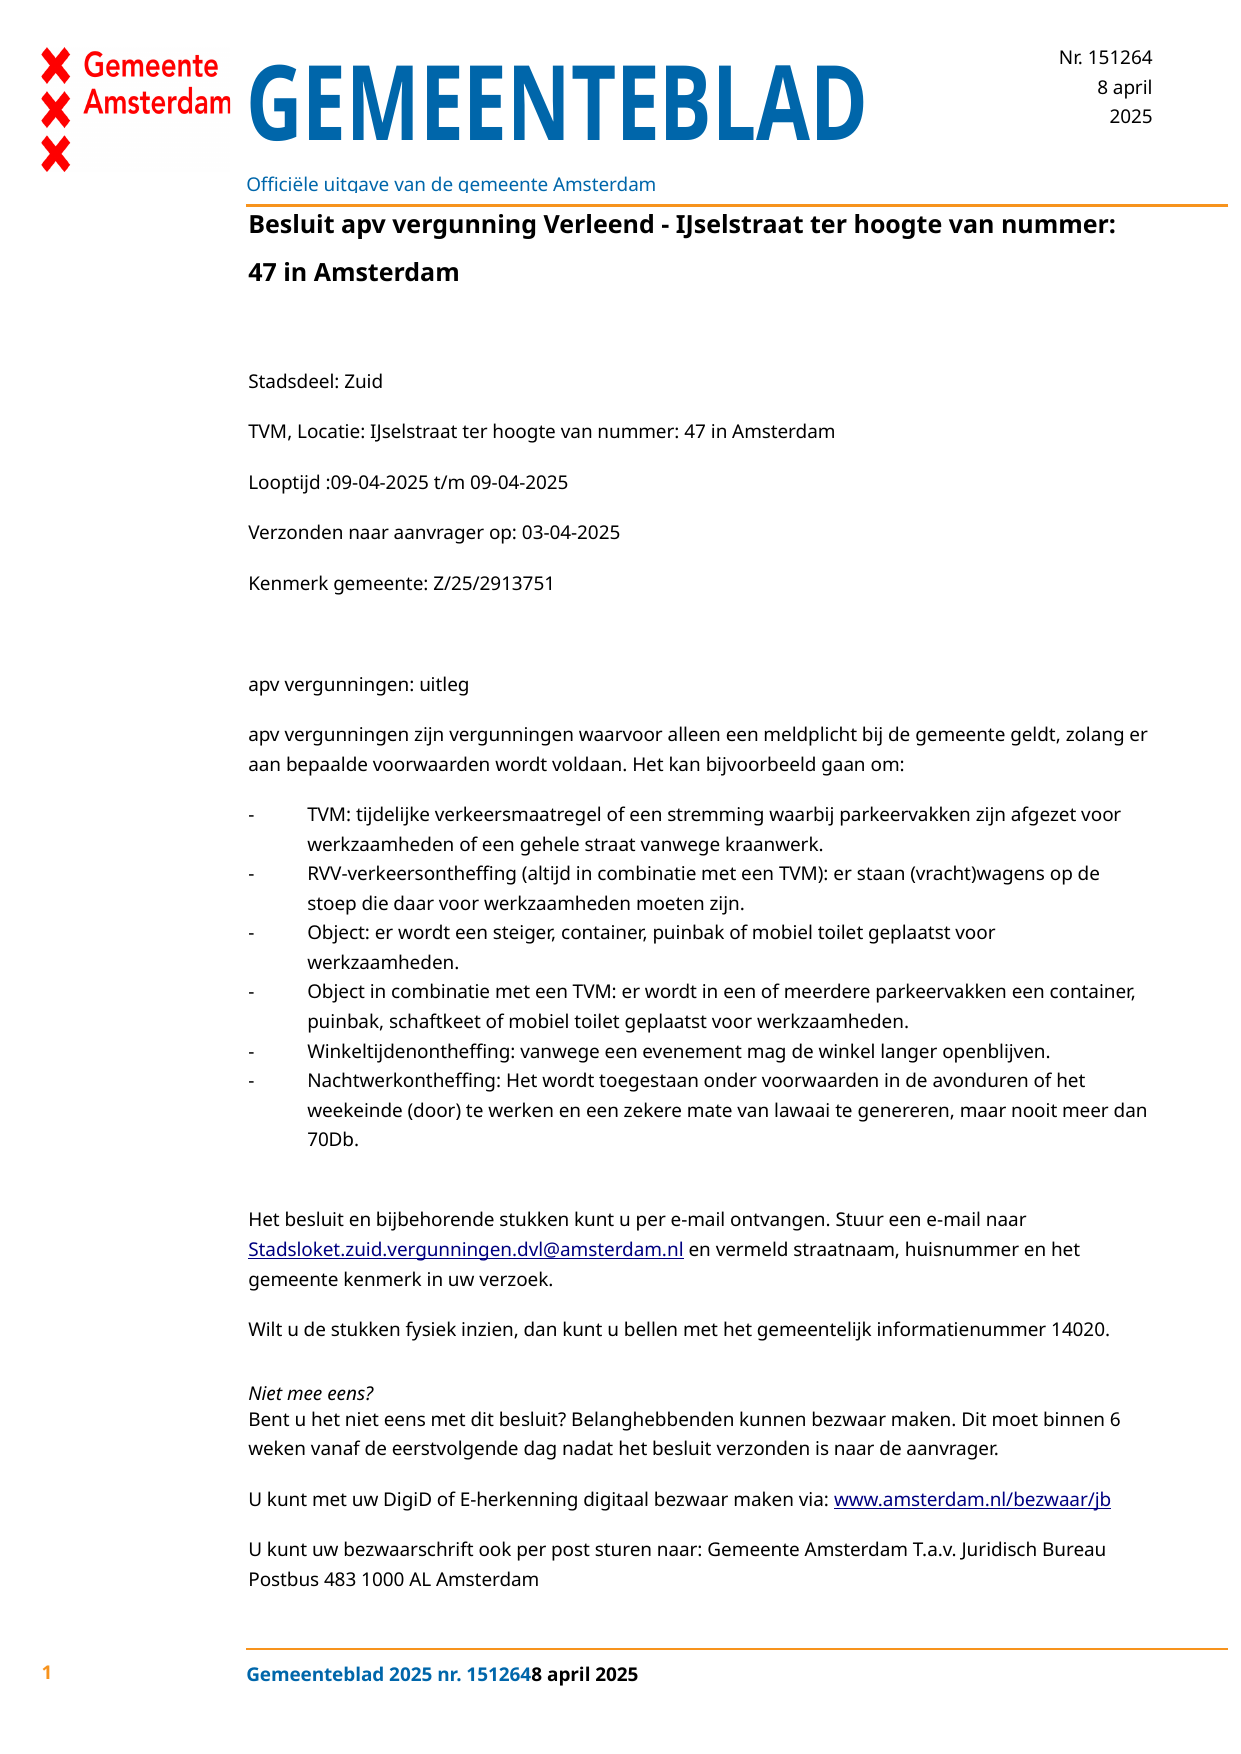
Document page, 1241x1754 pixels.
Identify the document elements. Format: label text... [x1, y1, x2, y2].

list TVM: tijdelijke verkeersmaatregel of een stremming waarbij parkeervakken zijn afgezet voor werkzaamheden of een gehele straat vanwege kraanwerk. [248, 801, 1152, 857]
text Kenmerk gemeente: Z/25/2913751 [248, 570, 1152, 596]
text Het besluit en bijbehorende stukken kunt u per e-mail ontvangen. Stuur een e-mail naar Stadsloket.zuid.vergunningen.dvl@amsterdam.nl en vermeld straatnaam, huisnummer en het gemeente kenmerk in uw verzoek. [248, 1207, 1152, 1292]
list RVV-verkeersontheffing (altijd in combinatie met een TVM): er staan (vracht)wagens op de stoep die daar voor werkzaamheden moeten zijn. [248, 860, 1152, 916]
text Niet mee eens? [248, 1380, 1152, 1406]
text apv vergunningen zijn vergunningen waarvoor alleen een meldplicht bij de gemeente geldt, zolang er aan bepaalde voorwaarden wordt voldaan. Het kan bijvoorbeeld gaan om: [248, 721, 1152, 777]
text apv vergunningen: uitleg [248, 671, 1152, 697]
text U kunt uw bezwaarschrift ook per post sturen naar: Gemeente Amsterdam T.a.v. Juridisch Bureau Postbus 483 1000 AL Amsterdam [248, 1536, 1152, 1592]
text Looptijd :09-04-2025 t/m 09-04-2025 [248, 469, 1152, 495]
text Verzonden naar aanvrager op: 03-04-2025 [248, 519, 1152, 545]
text Bent u het niet eens met dit besluit? Belanghebbenden kunnen bezwaar maken. Dit moet binnen 6 weken vanaf de eerstvolgende dag nadat het besluit verzonden is naar de aanvrager. [248, 1406, 1152, 1461]
text Wilt u de stukken fysiek inzien, dan kunt u bellen met het gemeentelijk informatienummer 14020. [248, 1316, 1152, 1342]
list Winkeltijdenontheffing: vanwege een evenement mag de winkel langer openblijven. [248, 1038, 1152, 1064]
text Besluit apv vergunning Verleend - IJselstraat ter hoogte van nummer: 47 in Amsterdam [248, 207, 1152, 288]
picture [41, 47, 231, 172]
list Nachtwerkontheffing: Het wordt toegestaan onder voorwaarden in de avonduren of het weekeinde (door) te werken en een zekere mate van lawaai te genereren, maar nooit meer dan 70Db. [248, 1067, 1152, 1152]
text U kunt met uw DigiD of E-herkenning digitaal bezwaar maken via: www.amsterdam.nl/bezwaar/jb [248, 1486, 1152, 1512]
text Stadsdeel: Zuid [248, 368, 1152, 394]
text TVM, Locatie: IJselstraat ter hoogte van nummer: 47 in Amsterdam [248, 419, 1152, 444]
list Object: er wordt een steiger, container, puinbak of mobiel toilet geplaatst voor werkzaamheden. [248, 919, 1152, 975]
list Object in combinatie met een TVM: er wordt in een of meerdere parkeervakken een container, puinbak, schaftkeet of mobiel toilet geplaatst voor werkzaamheden. [248, 979, 1152, 1034]
